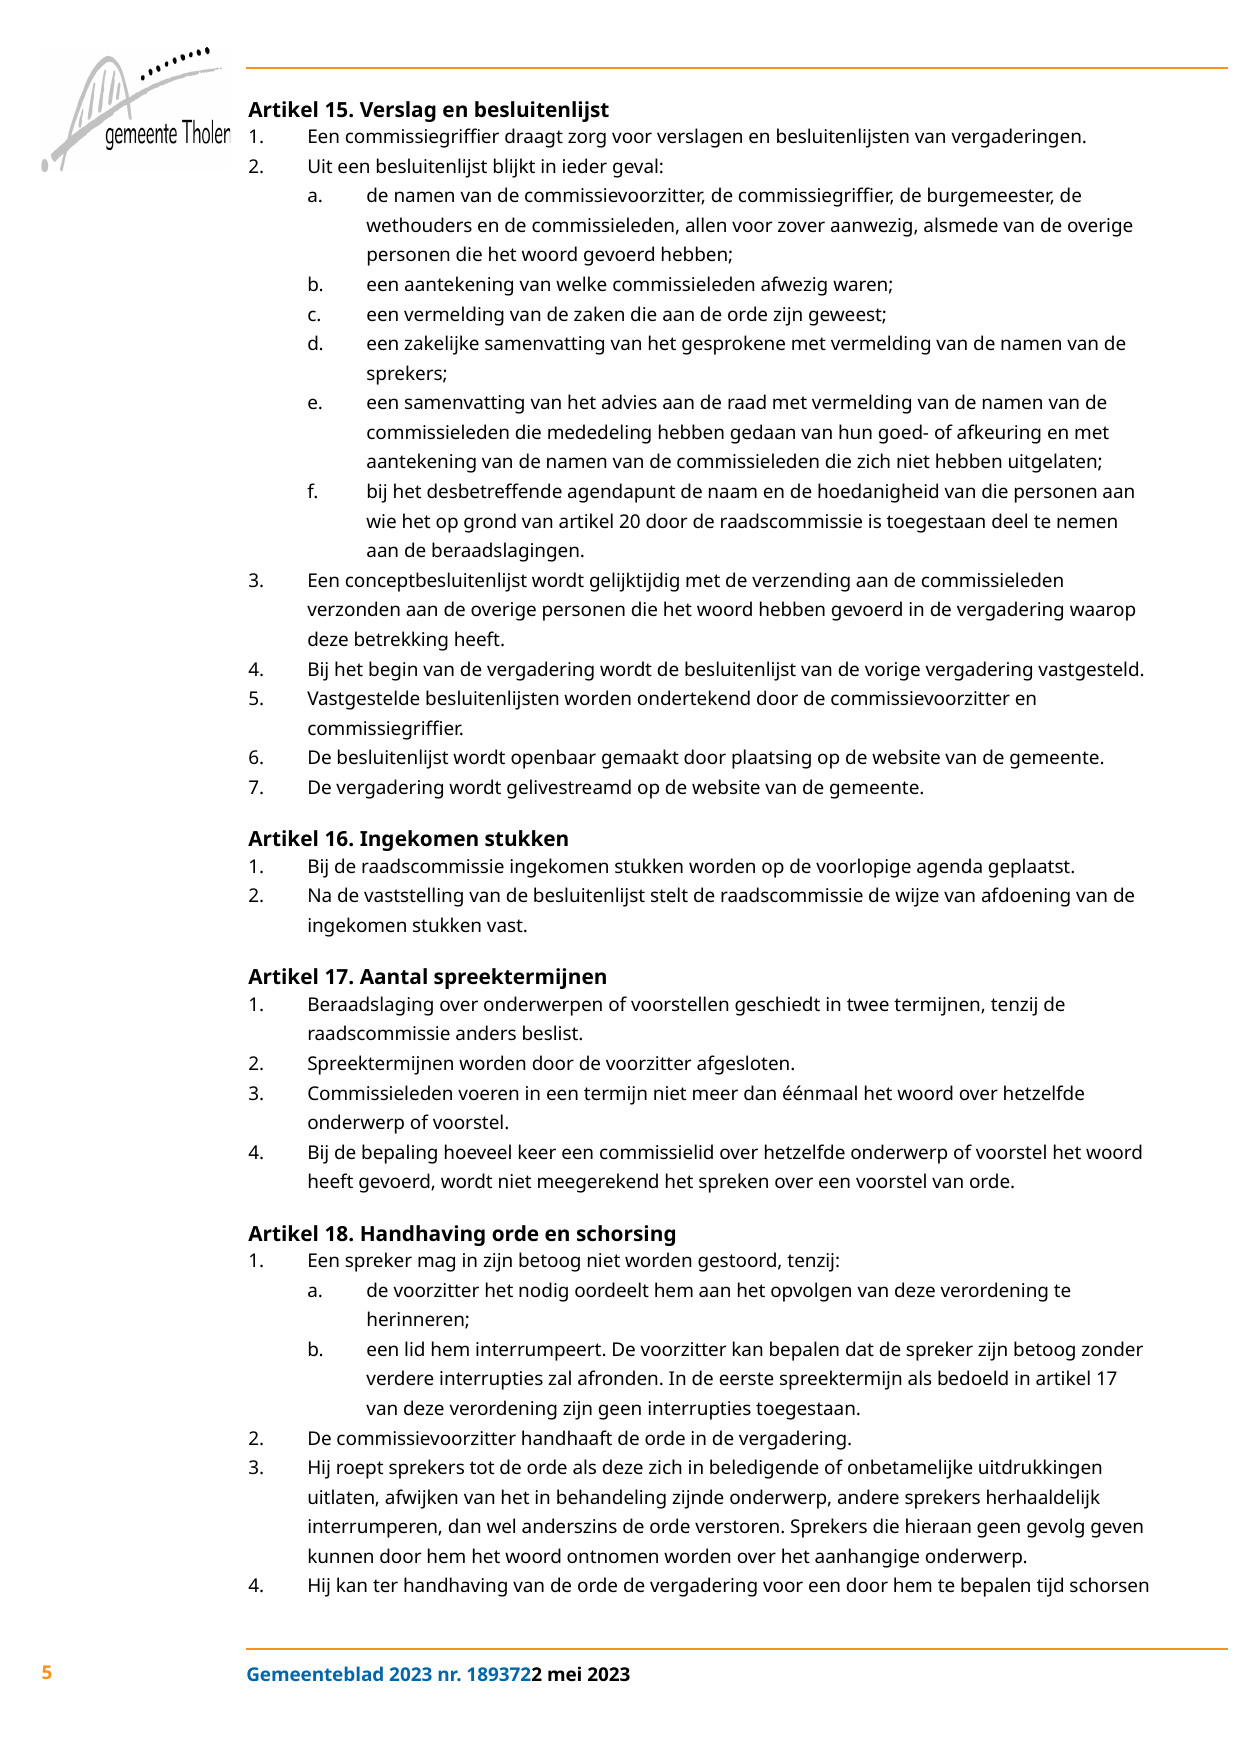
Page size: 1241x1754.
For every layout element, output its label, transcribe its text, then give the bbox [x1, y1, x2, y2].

list Vastgestelde besluitenlijsten worden ondertekend door de commissievoorzitter en commissiegriffier. [248, 685, 1152, 741]
list Een commissiegriffier draagt zorg voor verslagen en besluitenlijsten van vergaderingen. [248, 123, 1152, 149]
list Hij roept sprekers tot de orde als deze zich in beledigende of onbetamelijke uitdrukkingen uitlaten, afwijken van het in behandeling zijnde onderwerp, andere sprekers herhaaldelijk interrumperen, dan wel anderszins de orde verstoren. Sprekers die hieraan geen gevolg geven kunnen door hem het woord ontnomen worden over het aanhangige onderwerp. [248, 1454, 1152, 1569]
list Hij kan ter handhaving van de orde de vergadering voor een door hem te bepalen tijd schorsen [248, 1573, 1152, 1598]
list Commissieleden voeren in een termijn niet meer dan éénmaal het woord over hetzelfde onderwerp of voorstel. [248, 1080, 1152, 1135]
list Een spreker mag in zijn betoog niet worden gestoord, tenzij: [248, 1247, 1152, 1273]
list Bij het begin van de vergadering wordt de besluitenlijst van de vorige vergadering vastgesteld. [248, 656, 1152, 681]
list De vergadering wordt gelivestreamd op de website van de gemeente. [248, 774, 1152, 800]
list Na de vaststelling van de besluitenlijst stelt de raadscommissie de wijze van afdoening van de ingekomen stukken vast. [248, 882, 1152, 938]
list bij het desbetreffende agendapunt de naam en de hoedanigheid van die personen aan wie het op grond van artikel 20 door de raadscommissie is toegestaan deel te nemen aan de beraadslagingen. [307, 478, 1152, 563]
list een vermelding van de zaken die aan de orde zijn geweest; [307, 301, 1152, 326]
list Een conceptbesluitenlijst wordt gelijktijdig met de verzending aan de commissieleden verzonden aan de overige personen die het woord hebben gevoerd in de vergadering waarop deze betrekking heeft. [248, 567, 1152, 652]
picture [41, 47, 231, 172]
list een zakelijke samenvatting van het gesprokene met vermelding van de namen van de sprekers; [307, 330, 1152, 386]
list de namen van de commissievoorzitter, de commissiegriffier, de burgemeester, de wethouders en de commissieleden, allen voor zover aanwezig, alsmede van de overige personen die het woord gevoerd hebben; [307, 182, 1152, 267]
list een aantekening van welke commissieleden afwezig waren; [307, 271, 1152, 297]
list een lid hem interrumpeert. De voorzitter kan bepalen dat de spreker zijn betoog zonder verdere interrupties zal afronden. In de eerste spreektermijn als bedoeld in artikel 17 van deze verordening zijn geen interrupties toegestaan. [307, 1336, 1152, 1421]
list De besluitenlijst wordt openbaar gemaakt door plaatsing op de website van de gemeente. [248, 744, 1152, 770]
text Artikel 18. Handhaving orde en schorsing [248, 1219, 1152, 1247]
text Artikel 17. Aantal spreektermijnen [248, 962, 1152, 991]
list Spreektermijnen worden door de voorzitter afgesloten. [248, 1050, 1152, 1076]
list Beraadslaging over onderwerpen of voorstellen geschiedt in twee termijnen, tenzij de raadscommissie anders beslist. [248, 991, 1152, 1046]
list De commissievoorzitter handhaaft de orde in de vergadering. [248, 1425, 1152, 1451]
list een samenvatting van het advies aan de raad met vermelding van de namen van de commissieleden die mededeling hebben gedaan van hun goed- of afkeuring en met aantekening van de namen van de commissieleden die zich niet hebben uitgelaten; [307, 389, 1152, 474]
list Bij de bepaling hoeveel keer een commissielid over hetzelfde onderwerp of voorstel het woord heeft gevoerd, wordt niet meegerekend het spreken over een voorstel van orde. [248, 1139, 1152, 1194]
list Uit een besluitenlijst blijkt in ieder geval: [248, 153, 1152, 178]
text Artikel 15. Verslag en besluitenlijst [248, 95, 1152, 123]
text Artikel 16. Ingekomen stukken [248, 824, 1152, 853]
list Bij de raadscommissie ingekomen stukken worden op de voorlopige agenda geplaatst. [248, 853, 1152, 879]
list de voorzitter het nodig oordeelt hem aan het opvolgen van deze verordening te herinneren; [307, 1277, 1152, 1332]
